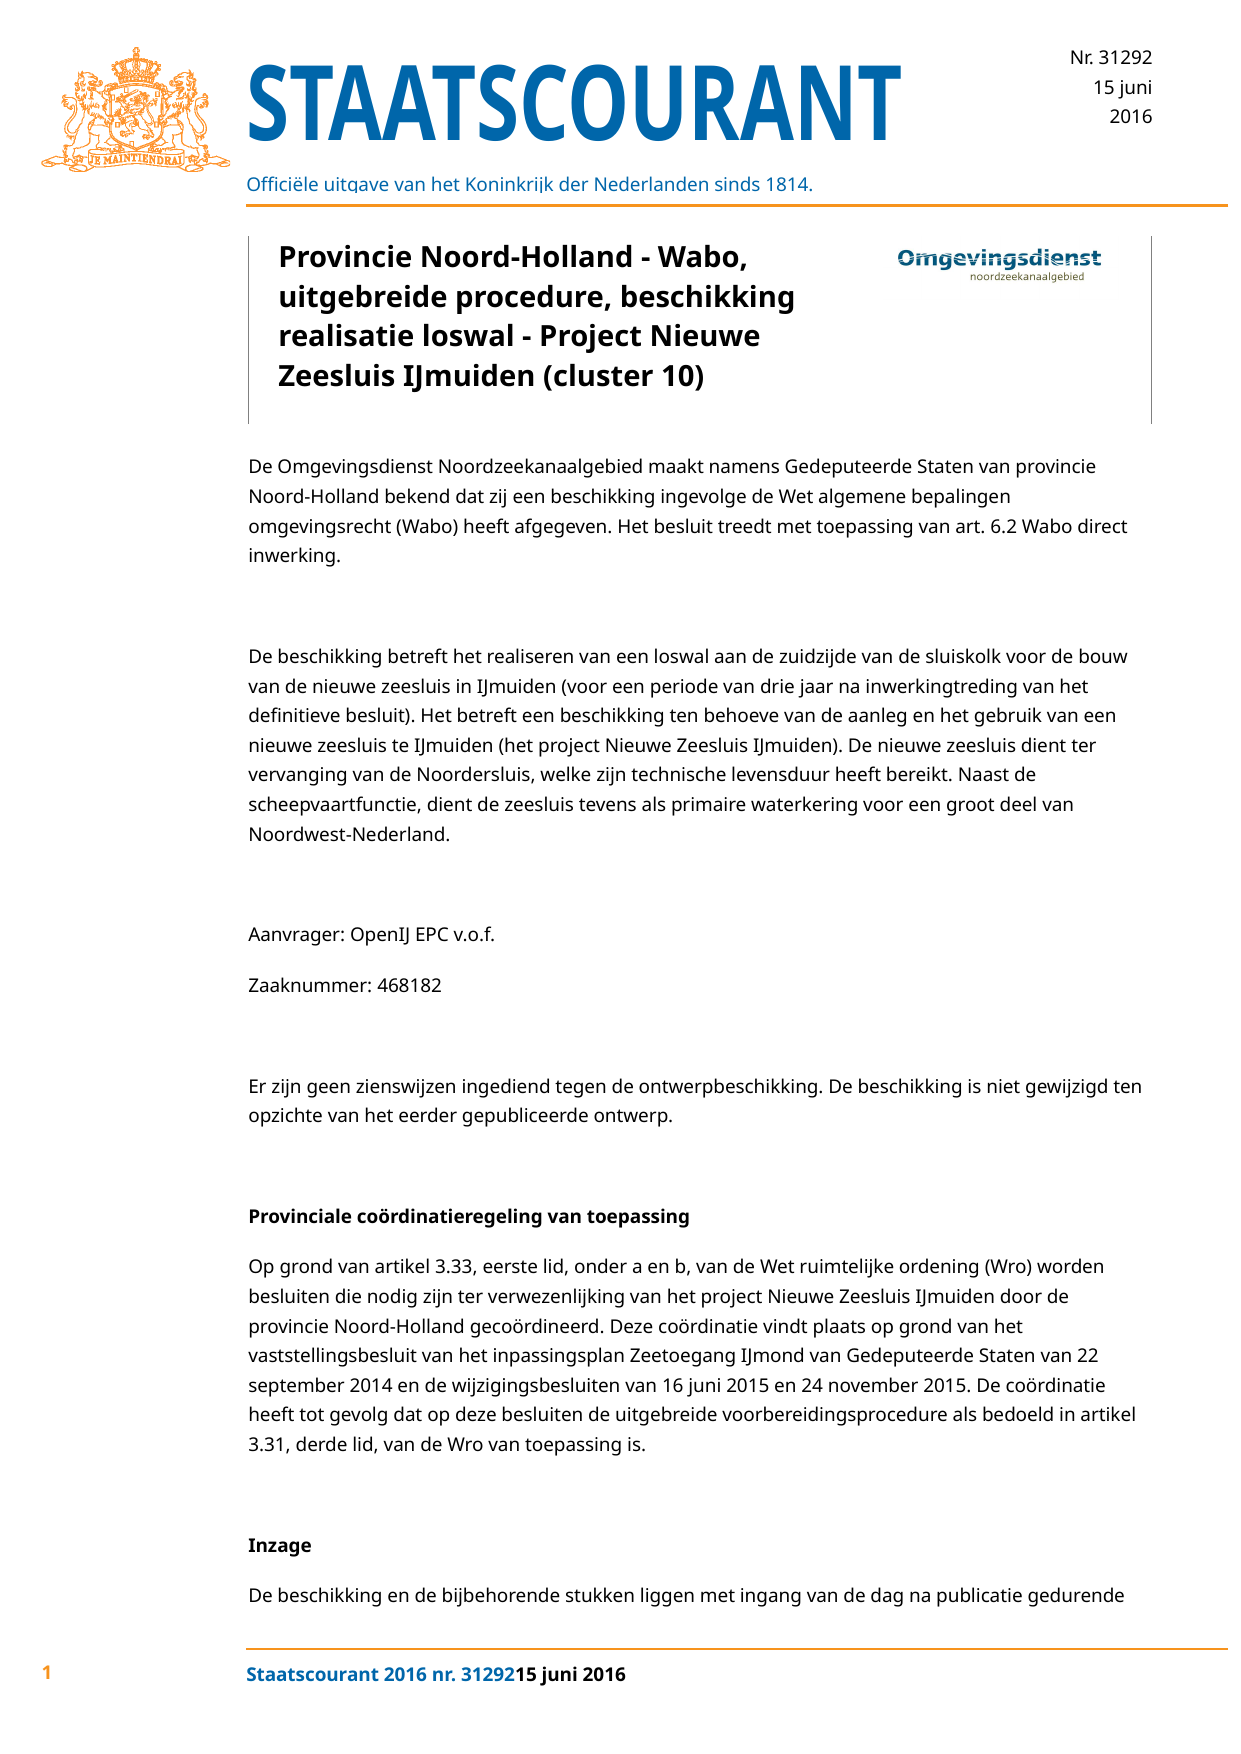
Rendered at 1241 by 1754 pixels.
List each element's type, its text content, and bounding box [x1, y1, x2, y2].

text Inzage [248, 1532, 1152, 1558]
text De beschikking en de bijbehorende stukken liggen met ingang van de dag na publicatie gedurende [248, 1582, 1152, 1608]
picture [41, 47, 231, 172]
picture [882, 236, 1119, 300]
text Er zijn geen zienswijzen ingediend tegen de ontwerpbeschikking. De beschikking is niet gewijzigd ten opzichte van het eerder gepubliceerde ontwerp. [248, 1073, 1152, 1128]
text Op grond van artikel 3.33, eerste lid, onder a en b, van de Wet ruimtelijke ordening (Wro) worden besluiten die nodig zijn ter verwezenlijking van het project Nieuwe Zeesluis IJmuiden door de provincie Noord-Holland gecoördineerd. Deze coördinatie vindt plaats op grond van het vaststellingsbesluit van het inpassingsplan Zeetoegang IJmond van Gedeputeerde Staten van 22 september 2014 en de wijzigingsbesluiten van 16 juni 2015 en 24 november 2015. De coördinatie heeft tot gevolg dat op deze besluiten de uitgebreide voorbereidingsprocedure als bedoeld in artikel 3.31, derde lid, van de Wro van toepassing is. [248, 1254, 1152, 1457]
text Provinciale coördinatieregeling van toepassing [248, 1203, 1152, 1229]
table_header [850, 236, 1151, 424]
table_header Provincie Noord-Holland - Wabo, uitgebreide procedure, beschikking realisatie loswal - Project Nieuwe Zeesluis IJmuiden (cluster 10) [249, 236, 850, 424]
text De beschikking betreft het realiseren van een loswal aan de zuidzijde van de sluiskolk voor de bouw van de nieuwe zeesluis in IJmuiden (voor een periode van drie jaar na inwerkingtreding van het definitieve besluit). Het betreft een beschikking ten behoeve van de aanleg en het gebruik van een nieuwe zeesluis te IJmuiden (het project Nieuwe Zeesluis IJmuiden). De nieuwe zeesluis dient ter vervanging van de Noordersluis, welke zijn technische levensduur heeft bereikt. Naast de scheepvaartfunctie, dient de zeesluis tevens als primaire waterkering voor een groot deel van Noordwest-Nederland. [248, 643, 1152, 846]
text De Omgevingsdienst Noordzeekanaalgebied maakt namens Gedeputeerde Staten van provincie Noord-Holland bekend dat zij een beschikking ingevolge de Wet algemene bepalingen omgevingsrecht (Wabo) heeft afgegeven. Het besluit treedt met toepassing van art. 6.2 Wabo direct inwerking. [248, 454, 1152, 568]
text Zaaknummer: 468182 [248, 972, 1152, 998]
text Aanvrager: OpenIJ EPC v.o.f. [248, 922, 1152, 947]
